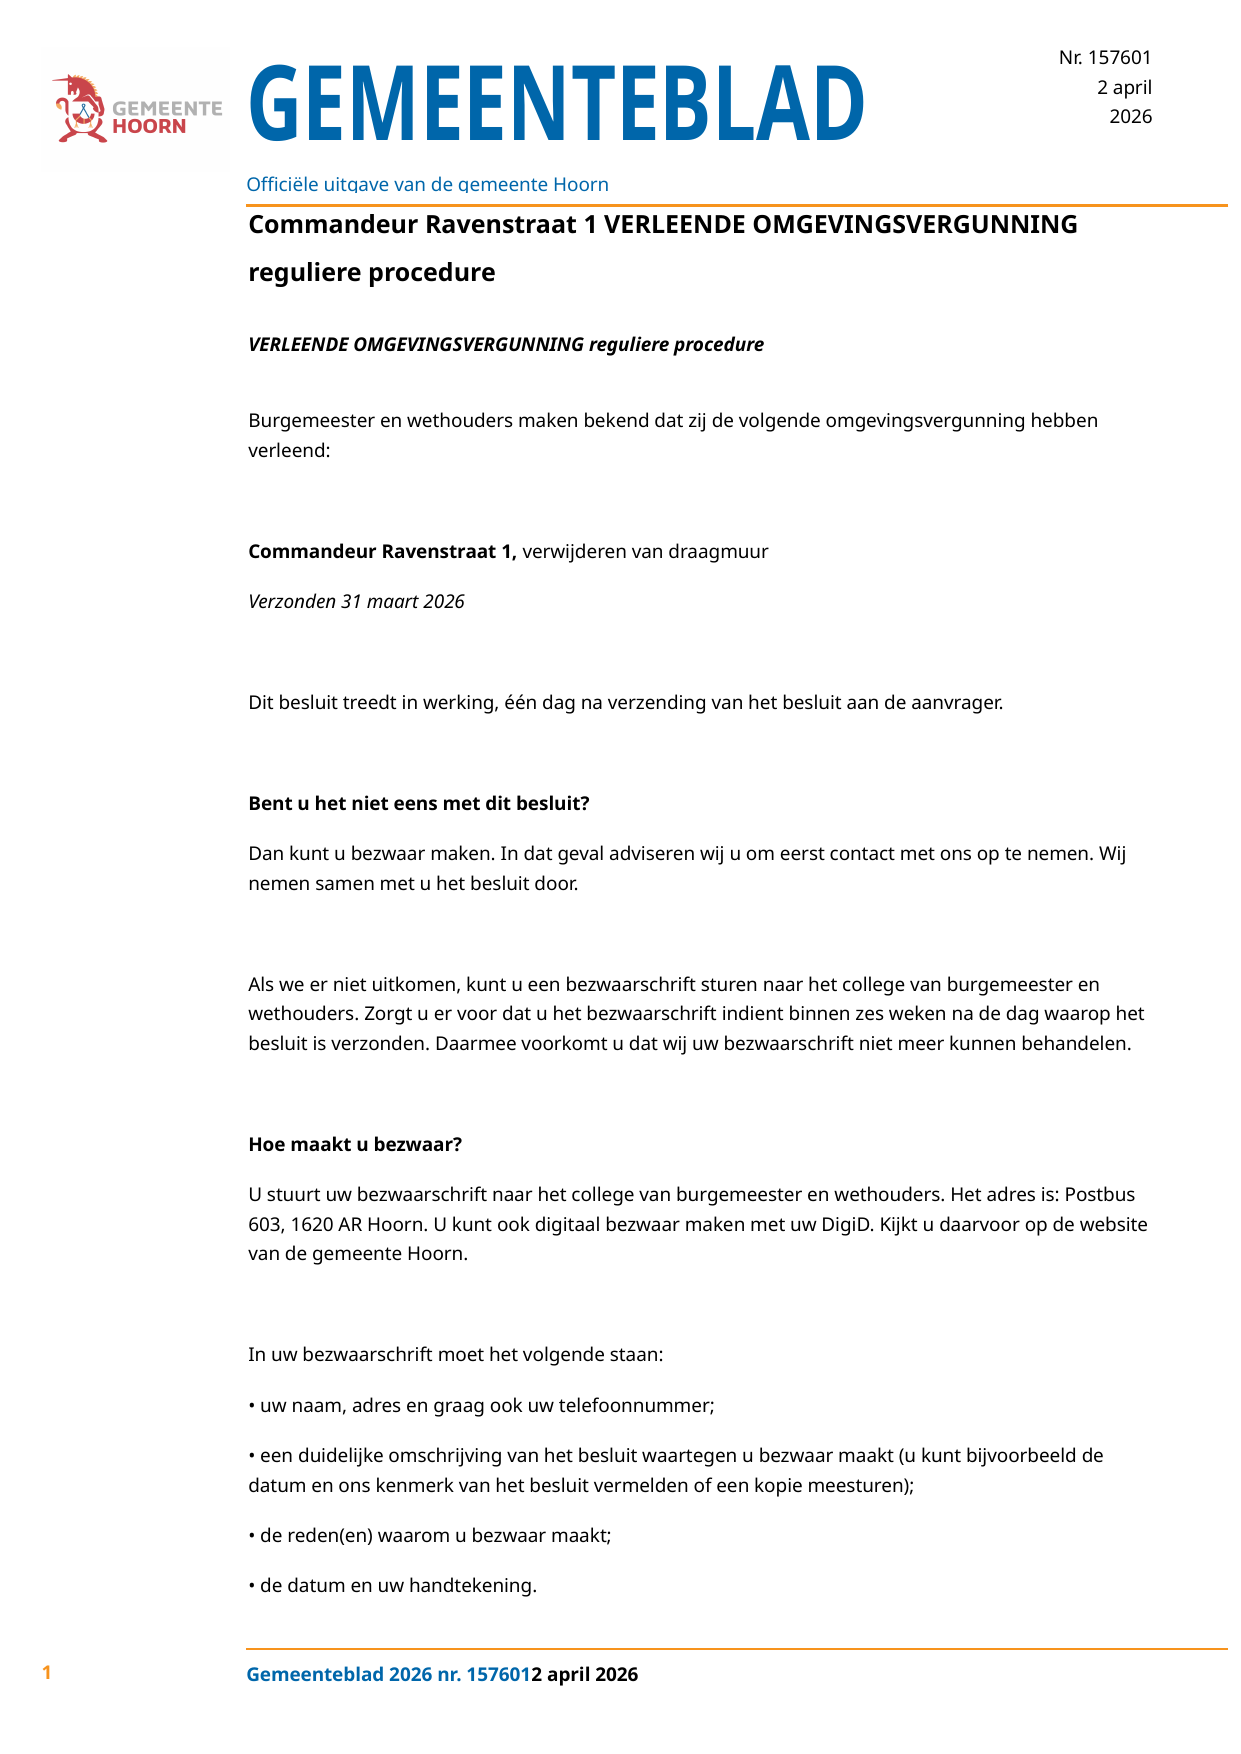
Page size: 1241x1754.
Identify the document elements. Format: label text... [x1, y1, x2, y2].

text • een duidelijke omschrijving van het besluit waartegen u bezwaar maakt (u kunt bijvoorbeeld de datum en ons kenmerk van het besluit vermelden of een kopie meesturen); [248, 1442, 1152, 1497]
text • uw naam, adres en graag ook uw telefoonnummer; [248, 1392, 1152, 1417]
text Burgemeester en wethouders maken bekend dat zij de volgende omgevingsvergunning hebben verleend: [248, 408, 1152, 463]
text U stuurt uw bezwaarschrift naar het college van burgemeester en wethouders. Het adres is: Postbus 603, 1620 AR Hoorn. U kunt ook digitaal bezwaar maken met uw DigiD. Kijkt u daarvoor op de website van de gemeente Hoorn. [248, 1181, 1152, 1266]
text Verzonden 31 maart 2026 [248, 588, 1152, 614]
text • de reden(en) waarom u bezwaar maakt; [248, 1522, 1152, 1548]
text Als we er niet uitkomen, kunt u een bezwaarschrift sturen naar het college van burgemeester en wethouders. Zorgt u er voor dat u het bezwaarschrift indient binnen zes weken na de dag waarop het besluit is verzonden. Daarmee voorkomt u dat wij uw bezwaarschrift niet meer kunnen behandelen. [248, 971, 1152, 1056]
text Bent u het niet eens met dit besluit? [248, 790, 1152, 816]
text Dit besluit treedt in werking, één dag na verzending van het besluit aan de aanvrager. [248, 689, 1152, 715]
text Hoe maakt u bezwaar? [248, 1131, 1152, 1157]
picture [41, 47, 231, 172]
text Dan kunt u bezwaar maken. In dat geval adviseren wij u om eerst contact met ons op te nemen. Wij nemen samen met u het besluit door. [248, 841, 1152, 896]
text • de datum en uw handtekening. [248, 1573, 1152, 1598]
text Commandeur Ravenstraat 1 VERLEENDE OMGEVINGSVERGUNNING reguliere procedure [248, 207, 1152, 288]
text In uw bezwaarschrift moet het volgende staan: [248, 1341, 1152, 1367]
text VERLEENDE OMGEVINGSVERGUNNING reguliere procedure [248, 331, 1152, 357]
text Commandeur Ravenstraat 1, verwijderen van draagmuur [248, 538, 1152, 564]
